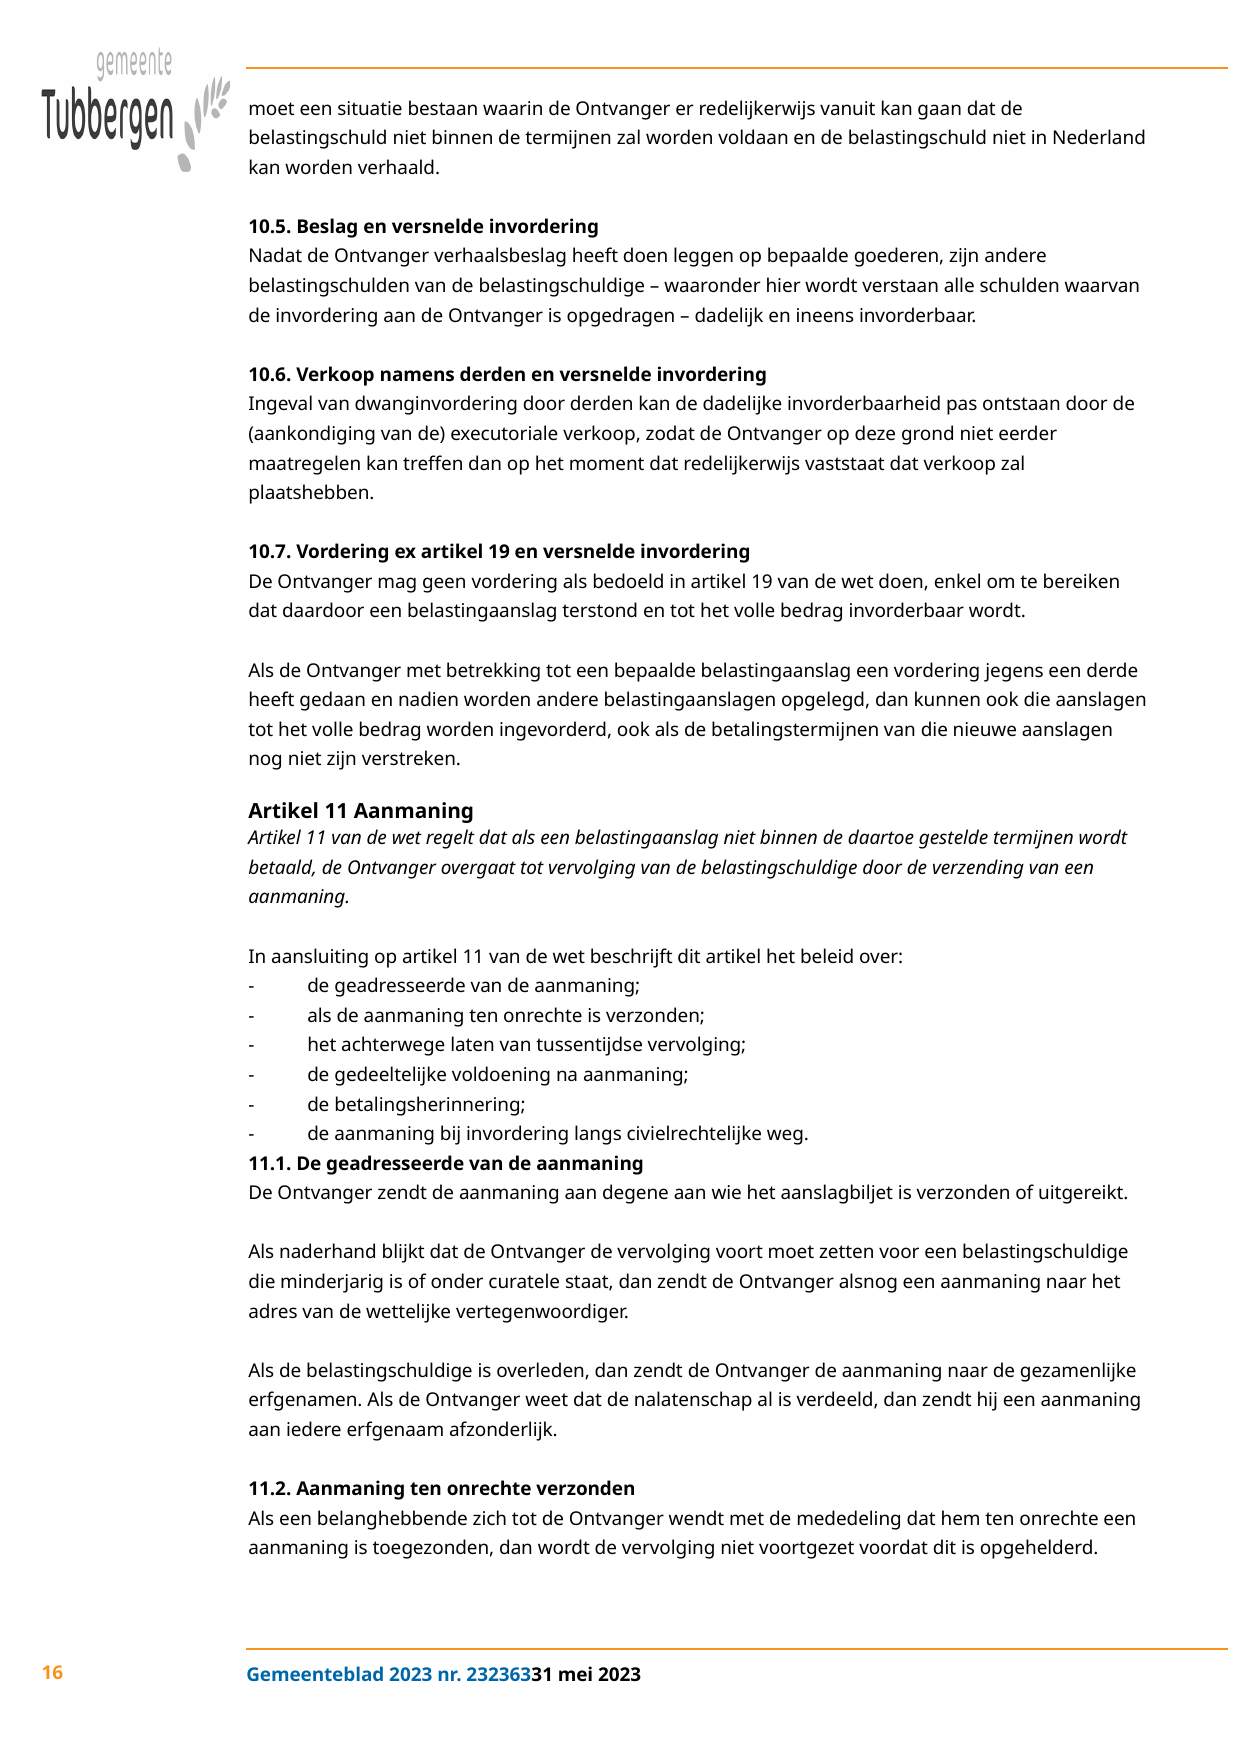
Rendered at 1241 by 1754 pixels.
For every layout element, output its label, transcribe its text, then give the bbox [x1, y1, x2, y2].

text moet een situatie bestaan waarin de Ontvanger er redelijkerwijs vanuit kan gaan dat de belastingschuld niet binnen de termijnen zal worden voldaan en de belastingschuld niet in Nederland kan worden verhaald. [248, 95, 1152, 180]
text 10.6. Verkoop namens derden en versnelde invordering [248, 361, 1152, 387]
text De Ontvanger mag geen vordering als bedoeld in artikel 19 van de wet doen, enkel om te bereiken dat daardoor een belastingaanslag terstond en tot het volle bedrag invorderbaar wordt. [248, 568, 1152, 623]
text Als de Ontvanger met betrekking tot een bepaalde belastingaanslag een vordering jegens een derde heeft gedaan en nadien worden andere belastingaanslagen opgelegd, dan kunnen ook die aanslagen tot het volle bedrag worden ingevorderd, ook als de betalingstermijnen van die nieuwe aanslagen nog niet zijn verstreken. [248, 657, 1152, 771]
text Nadat de Ontvanger verhaalsbeslag heeft doen leggen op bepaalde goederen, zijn andere belastingschulden van de belastingschuldige – waaronder hier wordt verstaan alle schulden waarvan de invordering aan de Ontvanger is opgedragen – dadelijk en ineens invorderbaar. [248, 243, 1152, 328]
list de betalingsherinnering; [248, 1091, 1152, 1116]
text Ingeval van dwanginvordering door derden kan de dadelijke invorderbaarheid pas ontstaan door de (aankondiging van de) executoriale verkoop, zodat de Ontvanger op deze grond niet eerder maatregelen kan treffen dan op het moment dat redelijkerwijs vaststaat dat verkoop zal plaatshebben. [248, 391, 1152, 505]
list de aanmaning bij invordering langs civielrechtelijke weg. [248, 1120, 1152, 1146]
text De Ontvanger zendt de aanmaning aan degene aan wie het aanslagbiljet is verzonden of uitgereikt. [248, 1179, 1152, 1205]
text 10.5. Beslag en versnelde invordering [248, 213, 1152, 239]
text In aansluiting op artikel 11 van de wet beschrijft dit artikel het beleid over: [248, 943, 1152, 968]
list de gedeeltelijke voldoening na aanmaning; [248, 1061, 1152, 1087]
list de geadresseerde van de aanmaning; [248, 972, 1152, 998]
list als de aanmaning ten onrechte is verzonden; [248, 1002, 1152, 1028]
text 11.2. Aanmaning ten onrechte verzonden [248, 1475, 1152, 1501]
picture [41, 47, 231, 172]
text 11.1. De geadresseerde van de aanmaning [248, 1150, 1152, 1176]
text Artikel 11 Aanmaning [248, 796, 1152, 824]
list het achterwege laten van tussentijdse vervolging; [248, 1032, 1152, 1057]
text 10.7. Vordering ex artikel 19 en versnelde invordering [248, 538, 1152, 564]
text Als een belanghebbende zich tot de Ontvanger wendt met de mededeling dat hem ten onrechte een aanmaning is toegezonden, dan wordt de vervolging niet voortgezet voordat dit is opgehelderd. [248, 1505, 1152, 1560]
text Artikel 11 van de wet regelt dat als een belastingaanslag niet binnen de daartoe gestelde termijnen wordt betaald, de Ontvanger overgaat tot vervolging van de belastingschuldige door de verzending van een aanmaning. [248, 824, 1152, 909]
text Als de belastingschuldige is overleden, dan zendt de Ontvanger de aanmaning naar de gezamenlijke erfgenamen. Als de Ontvanger weet dat de nalatenschap al is verdeeld, dan zendt hij een aanmaning aan iedere erfgenaam afzonderlijk. [248, 1357, 1152, 1442]
text Als naderhand blijkt dat de Ontvanger de vervolging voort moet zetten voor een belastingschuldige die minderjarig is of onder curatele staat, dan zendt de Ontvanger alsnog een aanmaning naar het adres van de wettelijke vertegenwoordiger. [248, 1239, 1152, 1323]
